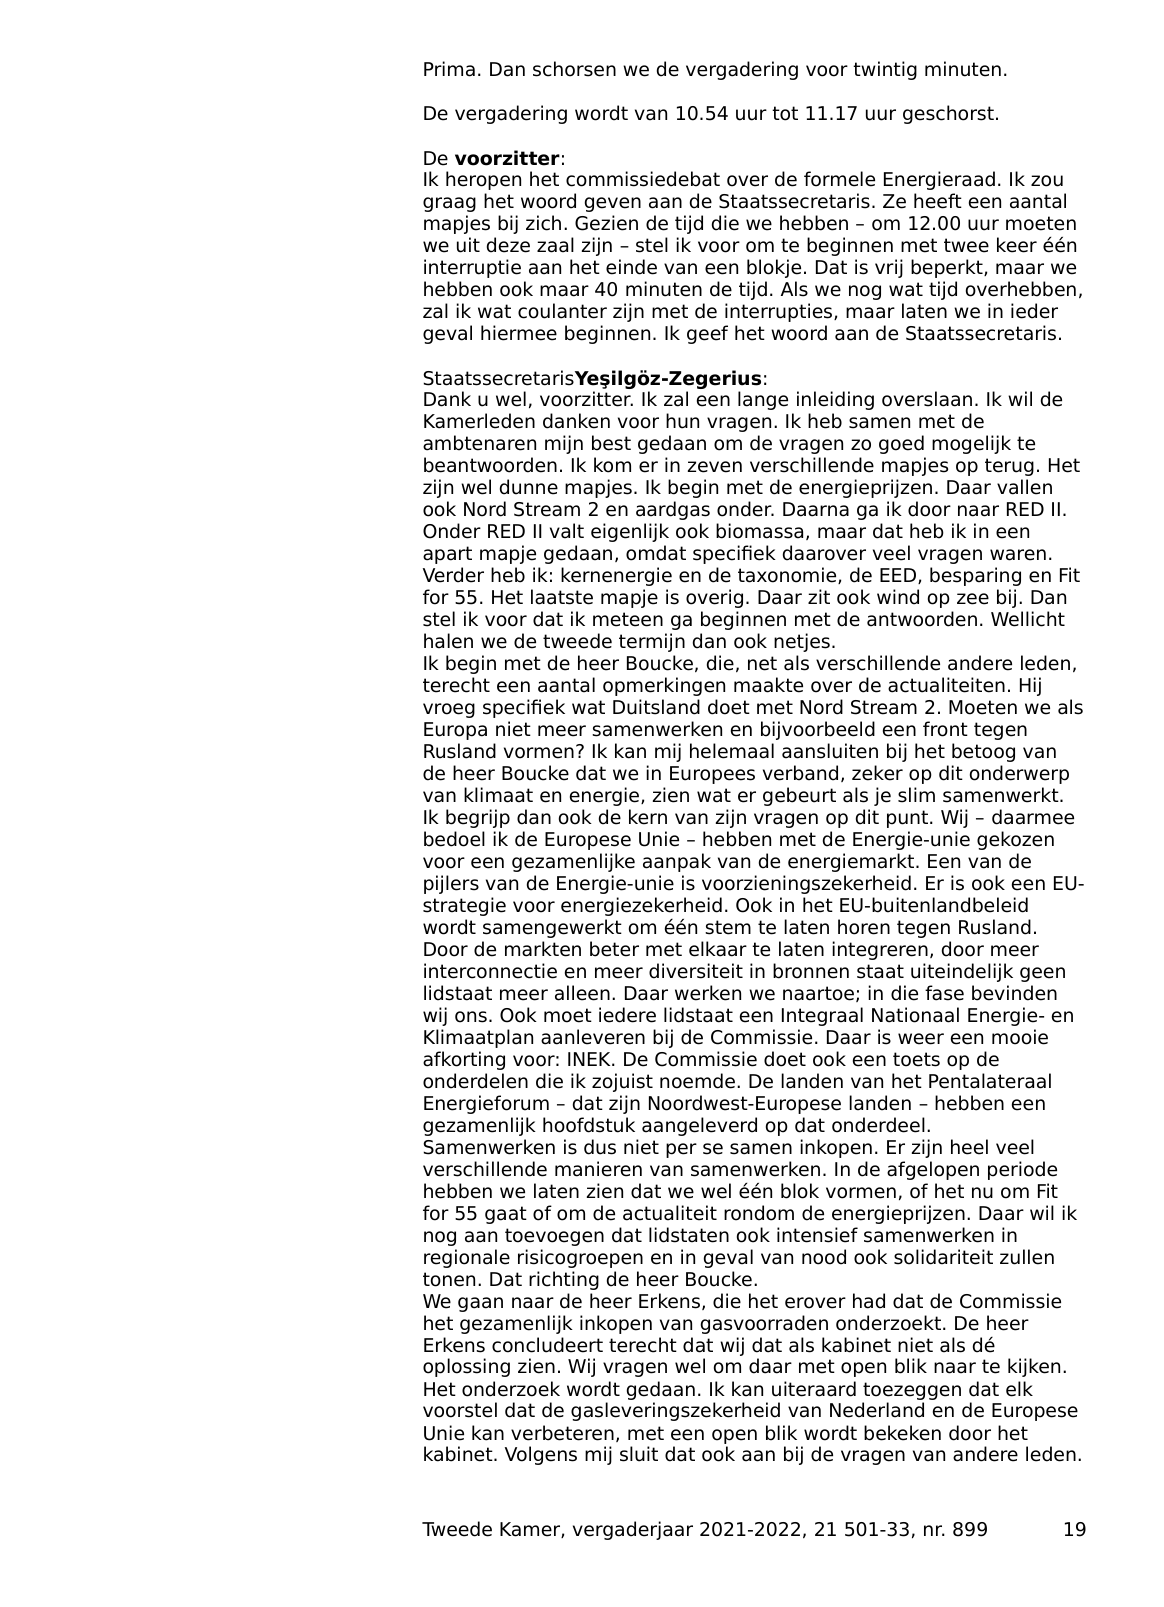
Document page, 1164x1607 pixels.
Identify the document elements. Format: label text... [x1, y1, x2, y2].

text Samenwerken is dus niet per se samen inkopen. Er zijn heel veel verschillende manieren van samenwerken. In de afgelopen periode hebben we laten zien dat we wel één blok vormen, of het nu om Fit for 55 gaat of om de actualiteit rondom de energieprijzen. Daar wil ik nog aan toevoegen dat lidstaten ook intensief samenwerken in regionale risicogroepen en in geval van nood ook solidariteit zullen tonen. Dat richting de heer Boucke. [422, 1137, 1087, 1291]
text We gaan naar de heer Erkens, die het erover had dat de Commissie het gezamenlijk inkopen van gasvoorraden onderzoekt. De heer Erkens concludeert terecht dat wij dat als kabinet niet als dé oplossing zien. Wij vragen wel om daar met open blik naar te kijken. Het onderzoek wordt gedaan. Ik kan uiteraard toezeggen dat elk voorstel dat de gasleveringszekerheid van Nederland en de Europese Unie kan verbeteren, met een open blik wordt bekeken door het kabinet. Volgens mij sluit dat ook aan bij de vragen van andere leden. [422, 1291, 1087, 1466]
text Ik begin met de heer Boucke, die, net als verschillende andere leden, terecht een aantal opmerkingen maakte over de actualiteiten. Hij vroeg specifiek wat Duitsland doet met Nord Stream 2. Moeten we als Europa niet meer samenwerken en bijvoorbeeld een front tegen Rusland vormen? Ik kan mij helemaal aansluiten bij het betoog van de heer Boucke dat we in Europees verband, zeker op dit onderwerp van klimaat en energie, zien wat er gebeurt als je slim samenwerkt. Ik begrijp dan ook de kern van zijn vragen op dit punt. Wij – daarmee bedoel ik de Europese Unie – hebben met de Energie-unie gekozen voor een gezamenlijke aanpak van de energiemarkt. Een van de pijlers van de Energie-unie is voorzieningszekerheid. Er is ook een EU-strategie voor energiezekerheid. Ook in het EU-buitenlandbeleid wordt samengewerkt om één stem te laten horen tegen Rusland. Door de markten beter met elkaar te laten integreren, door meer interconnectie en meer diversiteit in bronnen staat uiteindelijk geen lidstaat meer alleen. Daar werken we naartoe; in die fase bevinden wij ons. Ook moet iedere lidstaat een Integraal Nationaal Energie- en Klimaatplan aanleveren bij de Commissie. Daar is weer een mooie afkorting voor: INEK. De Commissie doet ook een toets op de onderdelen die ik zojuist noemde. De landen van het Pentalateraal Energieforum – dat zijn Noordwest-Europese landen – hebben een gezamenlijk hoofdstuk aangeleverd op dat onderdeel. [422, 653, 1087, 1137]
text StaatssecretarisYeşilgöz-Zegerius: [422, 367, 1087, 389]
text Ik heropen het commissiedebat over de formele Energieraad. Ik zou graag het woord geven aan de Staatssecretaris. Ze heeft een aantal mapjes bij zich. Gezien de tijd die we hebben – om 12.00 uur moeten we uit deze zaal zijn – stel ik voor om te beginnen met twee keer één interruptie aan het einde van een blokje. Dat is vrij beperkt, maar we hebben ook maar 40 minuten de tijd. Als we nog wat tijd overhebben, zal ik wat coulanter zijn met de interrupties, maar laten we in ieder geval hiermee beginnen. Ik geef het woord aan de Staatssecretaris. [422, 169, 1087, 345]
text Dank u wel, voorzitter. Ik zal een lange inleiding overslaan. Ik wil de Kamerleden danken voor hun vragen. Ik heb samen met de ambtenaren mijn best gedaan om de vragen zo goed mogelijk te beantwoorden. Ik kom er in zeven verschillende mapjes op terug. Het zijn wel dunne mapjes. Ik begin met de energieprijzen. Daar vallen ook Nord Stream 2 en aardgas onder. Daarna ga ik door naar RED II. Onder RED II valt eigenlijk ook biomassa, maar dat heb ik in een apart mapje gedaan, omdat specifiek daarover veel vragen waren. Verder heb ik: kernenergie en de taxonomie, de EED, besparing en Fit for 55. Het laatste mapje is overig. Daar zit ook wind op zee bij. Dan stel ik voor dat ik meteen ga beginnen met de antwoorden. Wellicht halen we de tweede termijn dan ook netjes. [422, 389, 1087, 653]
text De vergadering wordt van 10.54 uur tot 11.17 uur geschorst. [422, 103, 1087, 125]
text Prima. Dan schorsen we de vergadering voor twintig minuten. [422, 59, 1087, 81]
text De voorzitter: [422, 147, 1087, 169]
